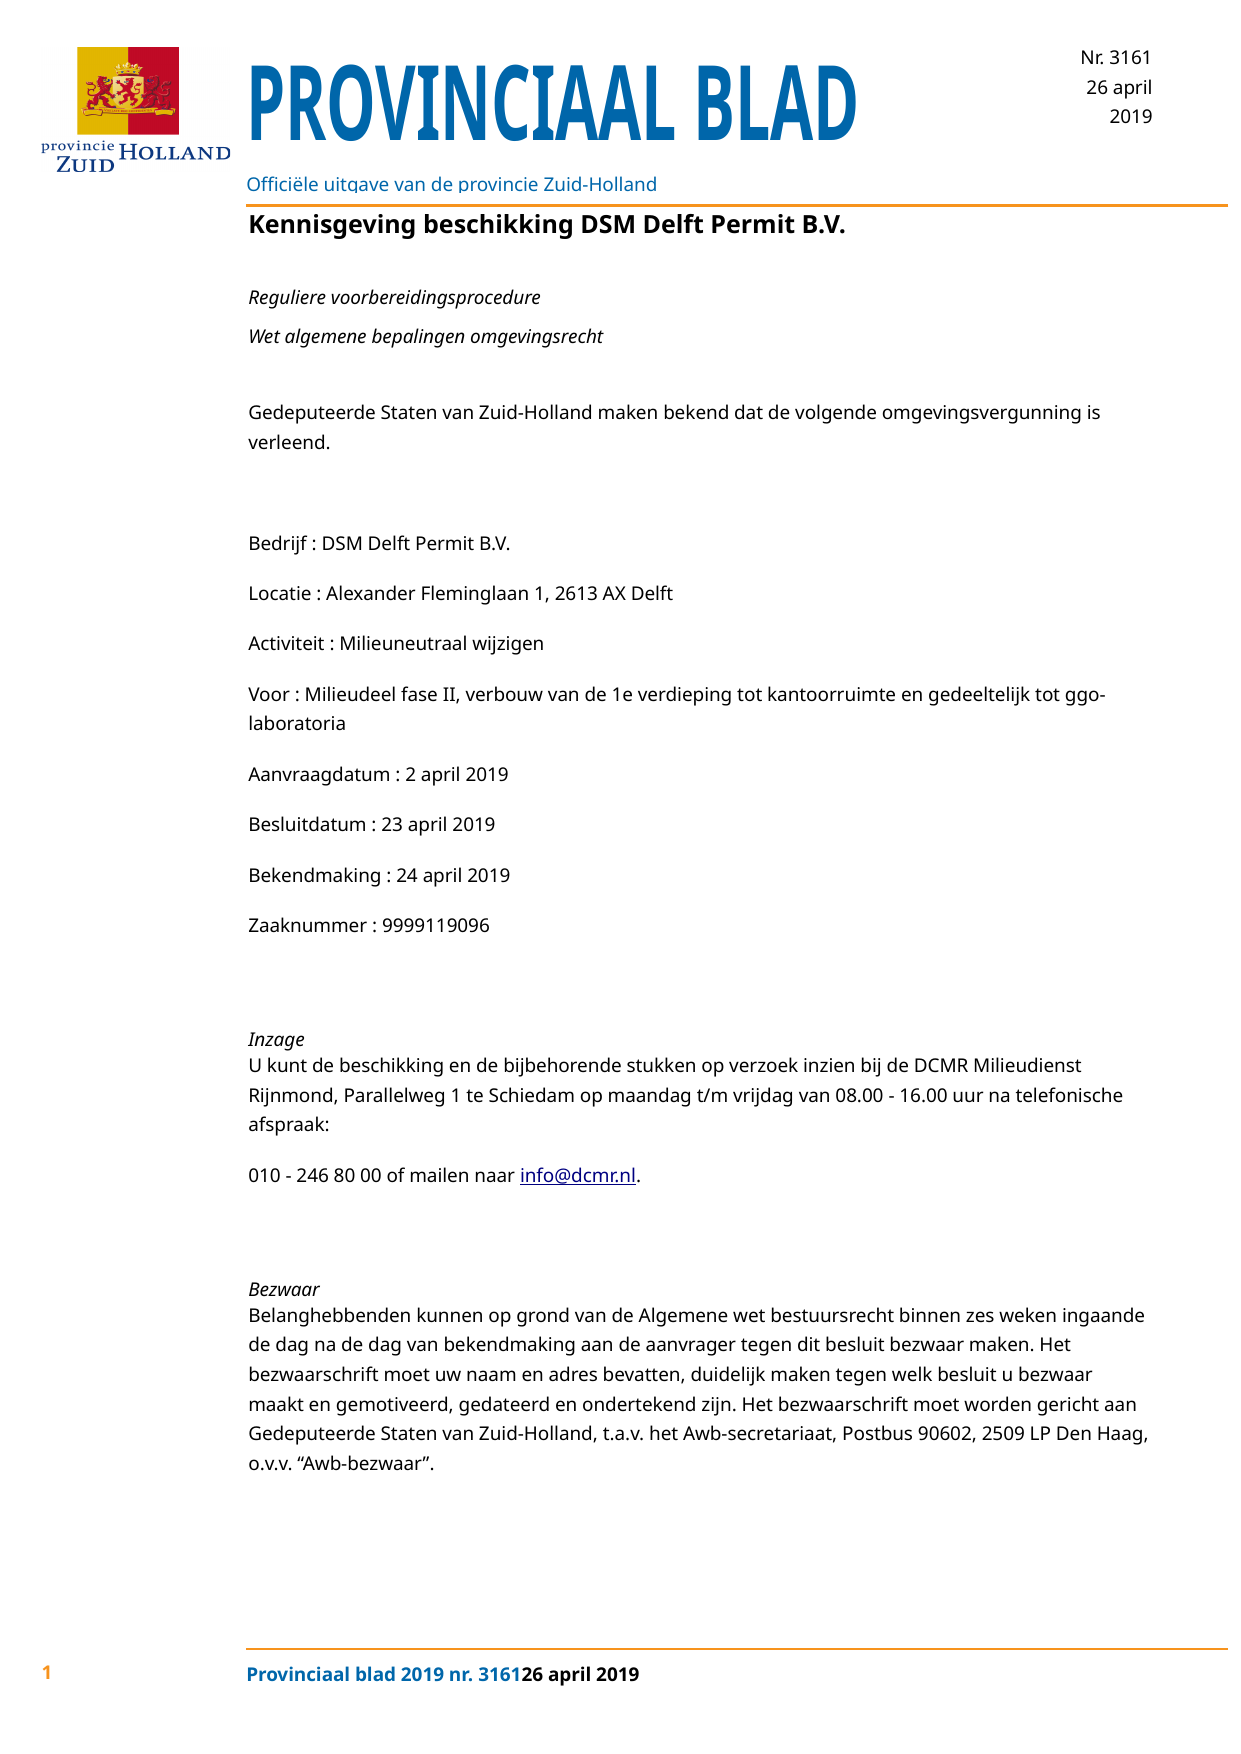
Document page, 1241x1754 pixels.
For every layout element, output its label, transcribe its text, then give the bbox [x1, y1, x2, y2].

text Bedrijf : DSM Delft Permit B.V. [248, 530, 1152, 555]
text Bekendmaking : 24 april 2019 [248, 862, 1152, 887]
text U kunt de beschikking en de bijbehorende stukken op verzoek inzien bij de DCMR Milieudienst Rijnmond, Parallelweg 1 te Schiedam op maandag t/m vrijdag van 08.00 - 16.00 uur na telefonische afspraak: [248, 1052, 1152, 1137]
text Belanghebbenden kunnen op grond van de Algemene wet bestuursrecht binnen zes weken ingaande de dag na de dag van bekendmaking aan de aanvrager tegen dit besluit bezwaar maken. Het bezwaarschrift moet uw naam en adres bevatten, duidelijk maken tegen welk besluit u bezwaar maakt en gemotiveerd, gedateerd en ondertekend zijn. Het bezwaarschrift moet worden gericht aan Gedeputeerde Staten van Zuid-Holland, t.a.v. het Awb-secretariaat, Postbus 90602, 2509 LP Den Haag, o.v.v. “Awb-bezwaar”. [248, 1302, 1152, 1476]
text Reguliere voorbereidingsprocedure [248, 284, 1152, 309]
text Gedeputeerde Staten van Zuid-Holland maken bekend dat de volgende omgevingsvergunning is verleend. [248, 399, 1152, 454]
text Activiteit : Milieuneutraal wijzigen [248, 631, 1152, 656]
text Aanvraagdatum : 2 april 2019 [248, 761, 1152, 787]
text Besluitdatum : 23 april 2019 [248, 811, 1152, 837]
picture [41, 47, 231, 172]
text Bezwaar [248, 1276, 1152, 1302]
text Inzage [248, 1027, 1152, 1052]
text 010 - 246 80 00 of mailen naar info@dcmr.nl. [248, 1162, 1152, 1188]
text Wet algemene bepalingen omgevingsrecht [248, 323, 1152, 349]
text Zaaknummer : 9999119096 [248, 912, 1152, 938]
text Kennisgeving beschikking DSM Delft Permit B.V. [248, 207, 1152, 241]
text Locatie : Alexander Fleminglaan 1, 2613 AX Delft [248, 580, 1152, 606]
text Voor : Milieudeel fase II, verbouw van de 1e verdieping tot kantoorruimte en gedeeltelijk tot ggo-laboratoria [248, 681, 1152, 736]
